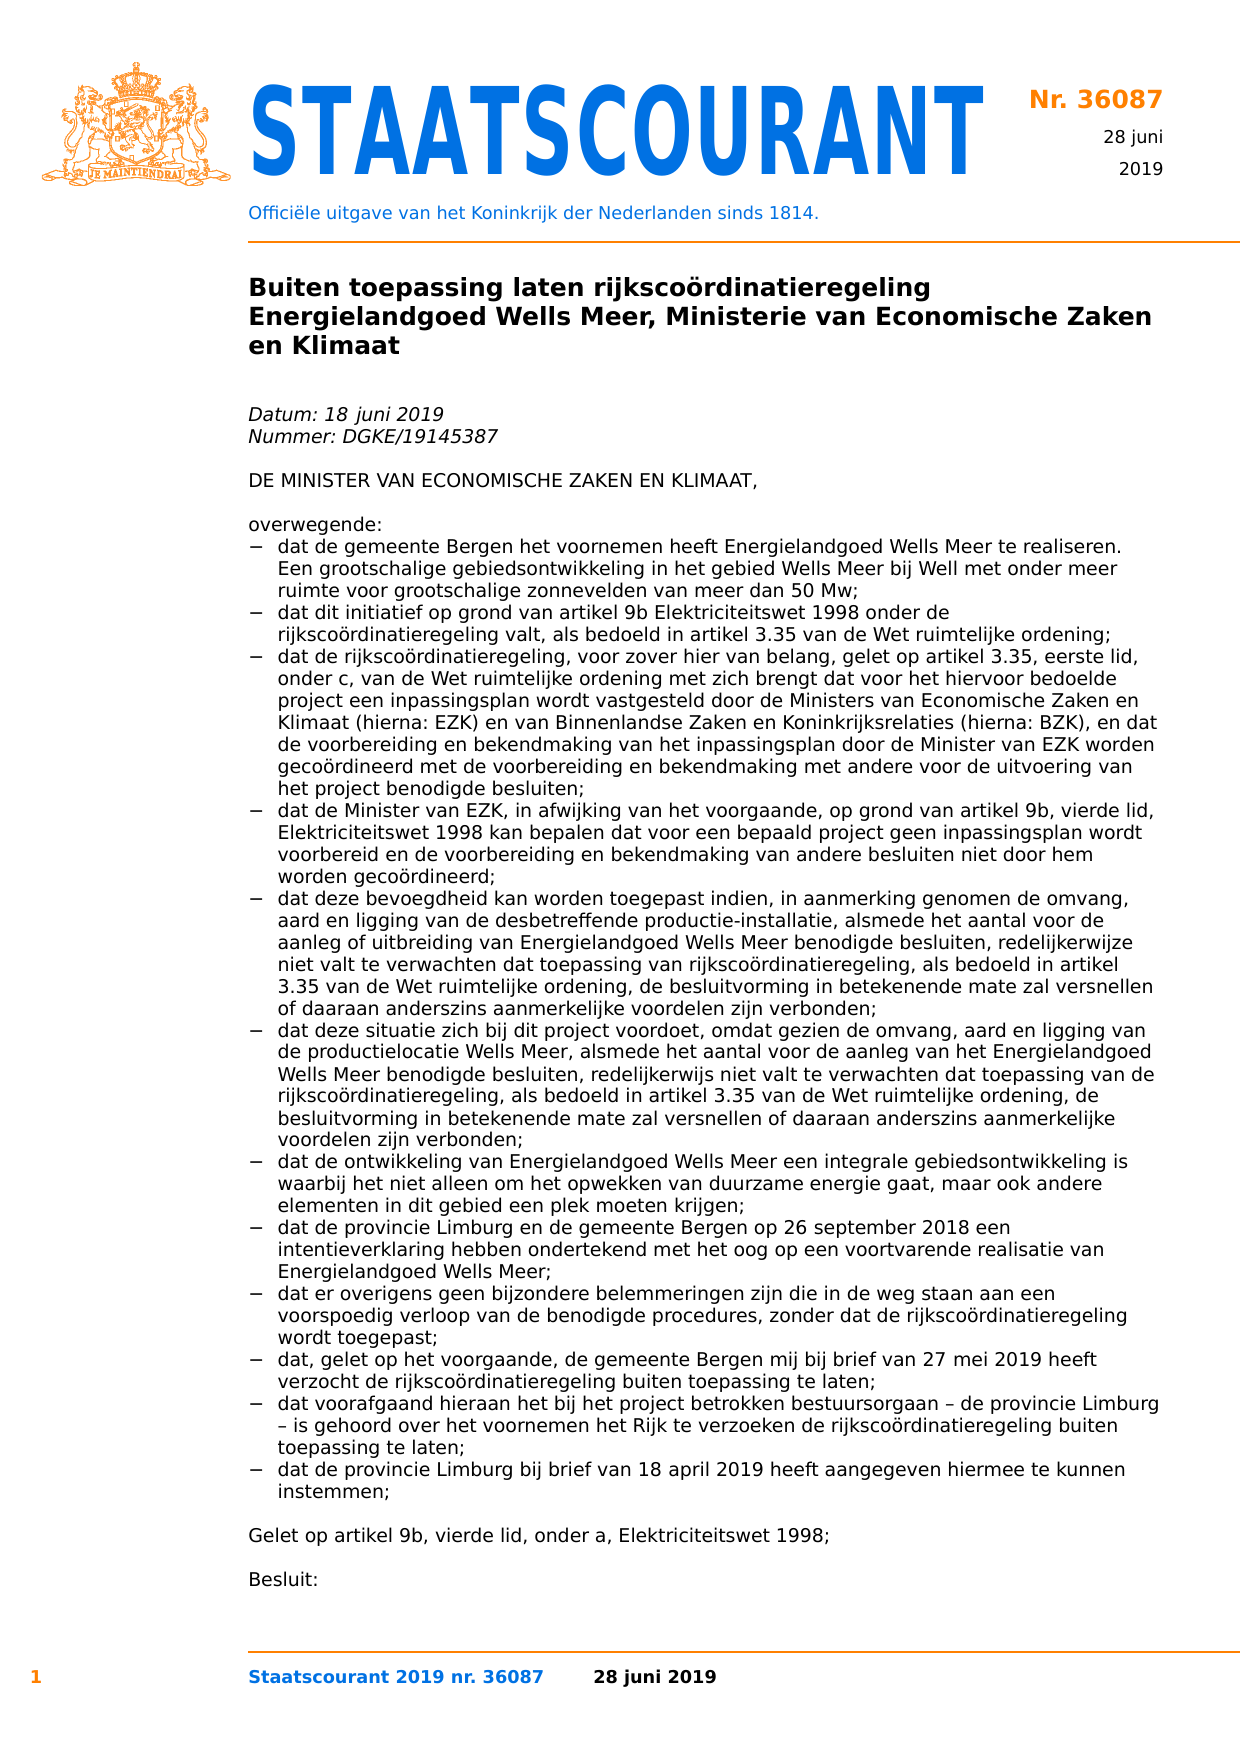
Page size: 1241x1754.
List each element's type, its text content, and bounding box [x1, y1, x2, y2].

text − dat, gelet op het voorgaande, de gemeente Bergen mij bij brief van 27 mei 2019 heeft verzocht de rijkscoördinatieregeling buiten toepassing te laten; [248, 1349, 1163, 1393]
text − dat de gemeente Bergen het voornemen heeft Energielandgoed Wells Meer te realiseren. Een grootschalige gebiedsontwikkeling in het gebied Wells Meer bij Well met onder meer ruimte voor grootschalige zonnevelden van meer dan 50 Mw; [248, 536, 1163, 602]
text − dat dit initiatief op grond van artikel 9b Elektriciteitswet 1998 onder de rijkscoördinatieregeling valt, als bedoeld in artikel 3.35 van de Wet ruimtelijke ordening; [248, 602, 1163, 646]
text − dat de provincie Limburg bij brief van 18 april 2019 heeft aangegeven hiermee te kunnen instemmen; [248, 1459, 1163, 1503]
table_cell 28 juni [998, 121, 1240, 153]
text DE MINISTER VAN ECONOMISCHE ZAKEN EN KLIMAAT, [248, 470, 1163, 492]
text − dat de rijkscoördinatieregeling, voor zover hier van belang, gelet op artikel 3.35, eerste lid, onder c, van de Wet ruimtelijke ordening met zich brengt dat voor het hiervoor bedoelde project een inpassingsplan wordt vastgesteld door de Ministers van Economische Zaken en Klimaat (hierna: EZK) en van Binnenlandse Zaken en Koninkrijksrelaties (hierna: BZK), en dat de voorbereiding en bekendmaking van het inpassingsplan door de Minister van EZK worden gecoördineerd met de voorbereiding en bekendmaking met andere voor de uitvoering van het project benodigde besluiten; [248, 646, 1163, 800]
text − dat de ontwikkeling van Energielandgoed Wells Meer een integrale gebiedsontwikkeling is waarbij het niet alleen om het opwekken van duurzame energie gaat, maar ook andere elementen in dit gebied een plek moeten krijgen; [248, 1151, 1163, 1217]
text Nummer: DGKE/19145387 [248, 426, 1163, 448]
text − dat de Minister van EZK, in afwijking van het voorgaande, op grond van artikel 9b, vierde lid, Elektriciteitswet 1998 kan bepalen dat voor een bepaald project geen inpassingsplan wordt voorbereid en de voorbereiding en bekendmaking van andere besluiten niet door hem worden gecoördineerd; [248, 800, 1163, 888]
table_header Nr. 36087 [998, 62, 1240, 121]
text Datum: 18 juni 2019 [248, 404, 1163, 426]
picture [41, 62, 231, 186]
text − dat deze situatie zich bij dit project voordoet, omdat gezien de omvang, aard en ligging van de productielocatie Wells Meer, alsmede het aantal voor de aanleg van het Energielandgoed Wells Meer benodigde besluiten, redelijkerwijs niet valt te verwachten dat toepassing van de rijkscoördinatieregeling, als bedoeld in artikel 3.35 van de Wet ruimtelijke ordening, de besluitvorming in betekenende mate zal versnellen of daaraan anderszins aanmerkelijke voordelen zijn verbonden; [248, 1019, 1163, 1151]
table_header [25, 62, 248, 241]
text − dat er overigens geen bijzondere belemmeringen zijn die in de weg staan aan een voorspoedig verloop van de benodigde procedures, zonder dat de rijkscoördinatieregeling wordt toegepast; [248, 1283, 1163, 1349]
table_header STAATSCOURANT [248, 62, 998, 203]
subtitle Buiten toepassing laten rijkscoördinatieregeling Energielandgoed Wells Meer, Ministerie van Economische Zaken en Klimaat [248, 273, 1163, 361]
table_cell Officiële uitgave van het Koninkrijk der Nederlanden sinds 1814. [248, 203, 1240, 241]
text − dat de provincie Limburg en de gemeente Bergen op 26 september 2018 een intentieverklaring hebben ondertekend met het oog op een voortvarende realisatie van Energielandgoed Wells Meer; [248, 1217, 1163, 1283]
text − dat voorafgaand hieraan het bij het project betrokken bestuursorgaan – de provincie Limburg – is gehoord over het voornemen het Rijk te verzoeken de rijkscoördinatieregeling buiten toepassing te laten; [248, 1393, 1163, 1459]
text Gelet op artikel 9b, vierde lid, onder a, Elektriciteitswet 1998; [248, 1525, 1163, 1547]
table_cell 2019 [998, 153, 1240, 203]
text Besluit: [248, 1569, 1163, 1591]
text − dat deze bevoegdheid kan worden toegepast indien, in aanmerking genomen de omvang, aard en ligging van de desbetreffende productie-installatie, alsmede het aantal voor de aanleg of uitbreiding van Energielandgoed Wells Meer benodigde besluiten, redelijkerwijze niet valt te verwachten dat toepassing van rijkscoördinatieregeling, als bedoeld in artikel 3.35 van de Wet ruimtelijke ordening, de besluitvorming in betekenende mate zal versnellen of daaraan anderszins aanmerkelijke voordelen zijn verbonden; [248, 888, 1163, 1019]
text overwegende: [248, 514, 1163, 536]
